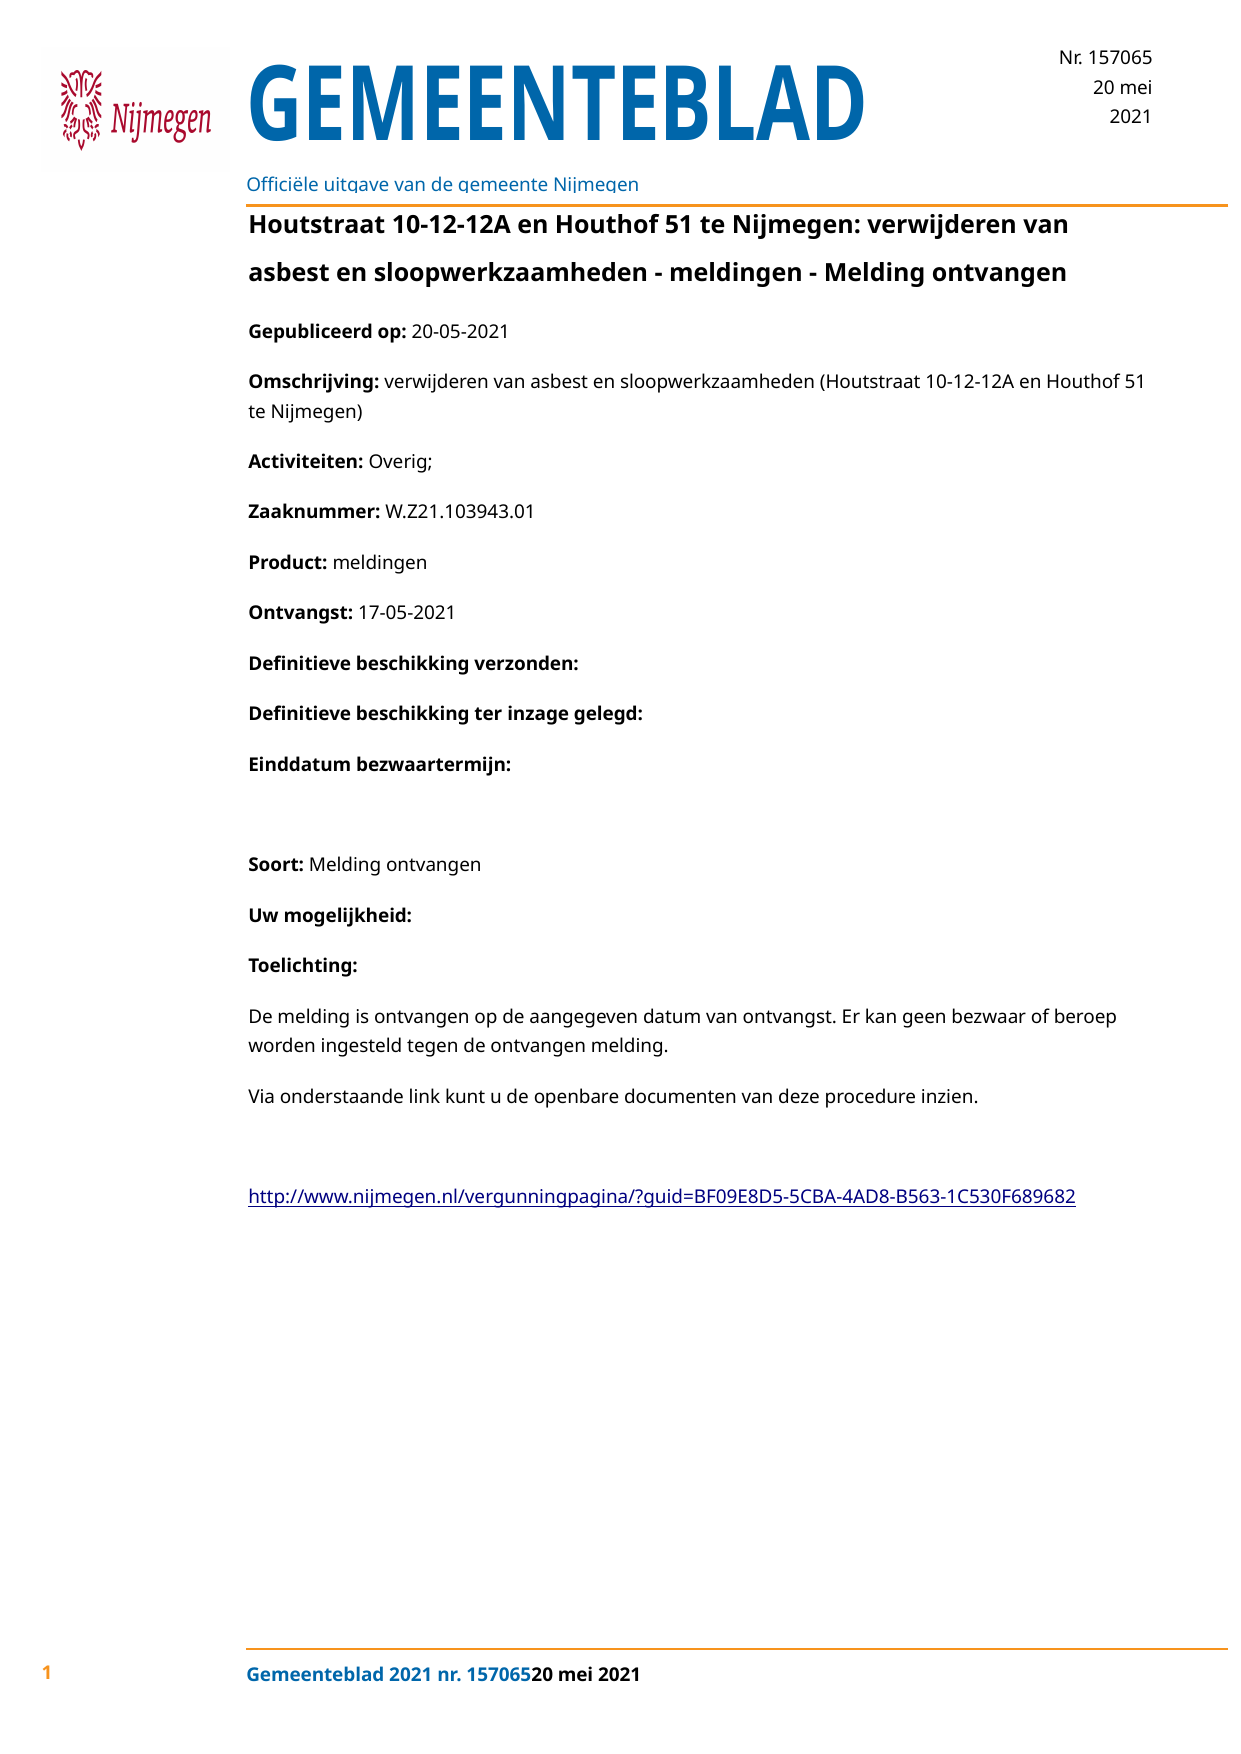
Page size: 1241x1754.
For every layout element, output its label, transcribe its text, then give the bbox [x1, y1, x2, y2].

text Houtstraat 10-12-12A en Houthof 51 te Nijmegen: verwijderen van asbest en sloopwerkzaamheden - meldingen - Melding ontvangen [248, 207, 1152, 288]
text Einddatum bezwaartermijn: [248, 751, 1152, 777]
picture [41, 47, 231, 172]
text Definitieve beschikking verzonden: [248, 650, 1152, 676]
text Definitieve beschikking ter inzage gelegd: [248, 700, 1152, 726]
text Via onderstaande link kunt u de openbare documenten van deze procedure inzien. [248, 1083, 1152, 1109]
text http://www.nijmegen.nl/vergunningpagina/?guid=BF09E8D5-5CBA-4AD8-B563-1C530F689682 [248, 1184, 1152, 1209]
text Ontvangst: 17-05-2021 [248, 599, 1152, 625]
text Gepubliceerd op: 20-05-2021 [248, 318, 1152, 344]
text Uw mogelijkheid: [248, 902, 1152, 928]
text Omschrijving: verwijderen van asbest en sloopwerkzaamheden (Houtstraat 10-12-12A en Houthof 51 te Nijmegen) [248, 368, 1152, 424]
text Activiteiten: Overig; [248, 448, 1152, 474]
text Soort: Melding ontvangen [248, 852, 1152, 877]
text De melding is ontvangen op de aangegeven datum van ontvangst. Er kan geen bezwaar of beroep worden ingesteld tegen de ontvangen melding. [248, 1003, 1152, 1058]
text Toelichting: [248, 952, 1152, 978]
text Product: meldingen [248, 549, 1152, 575]
text Zaaknummer: W.Z21.103943.01 [248, 499, 1152, 524]
